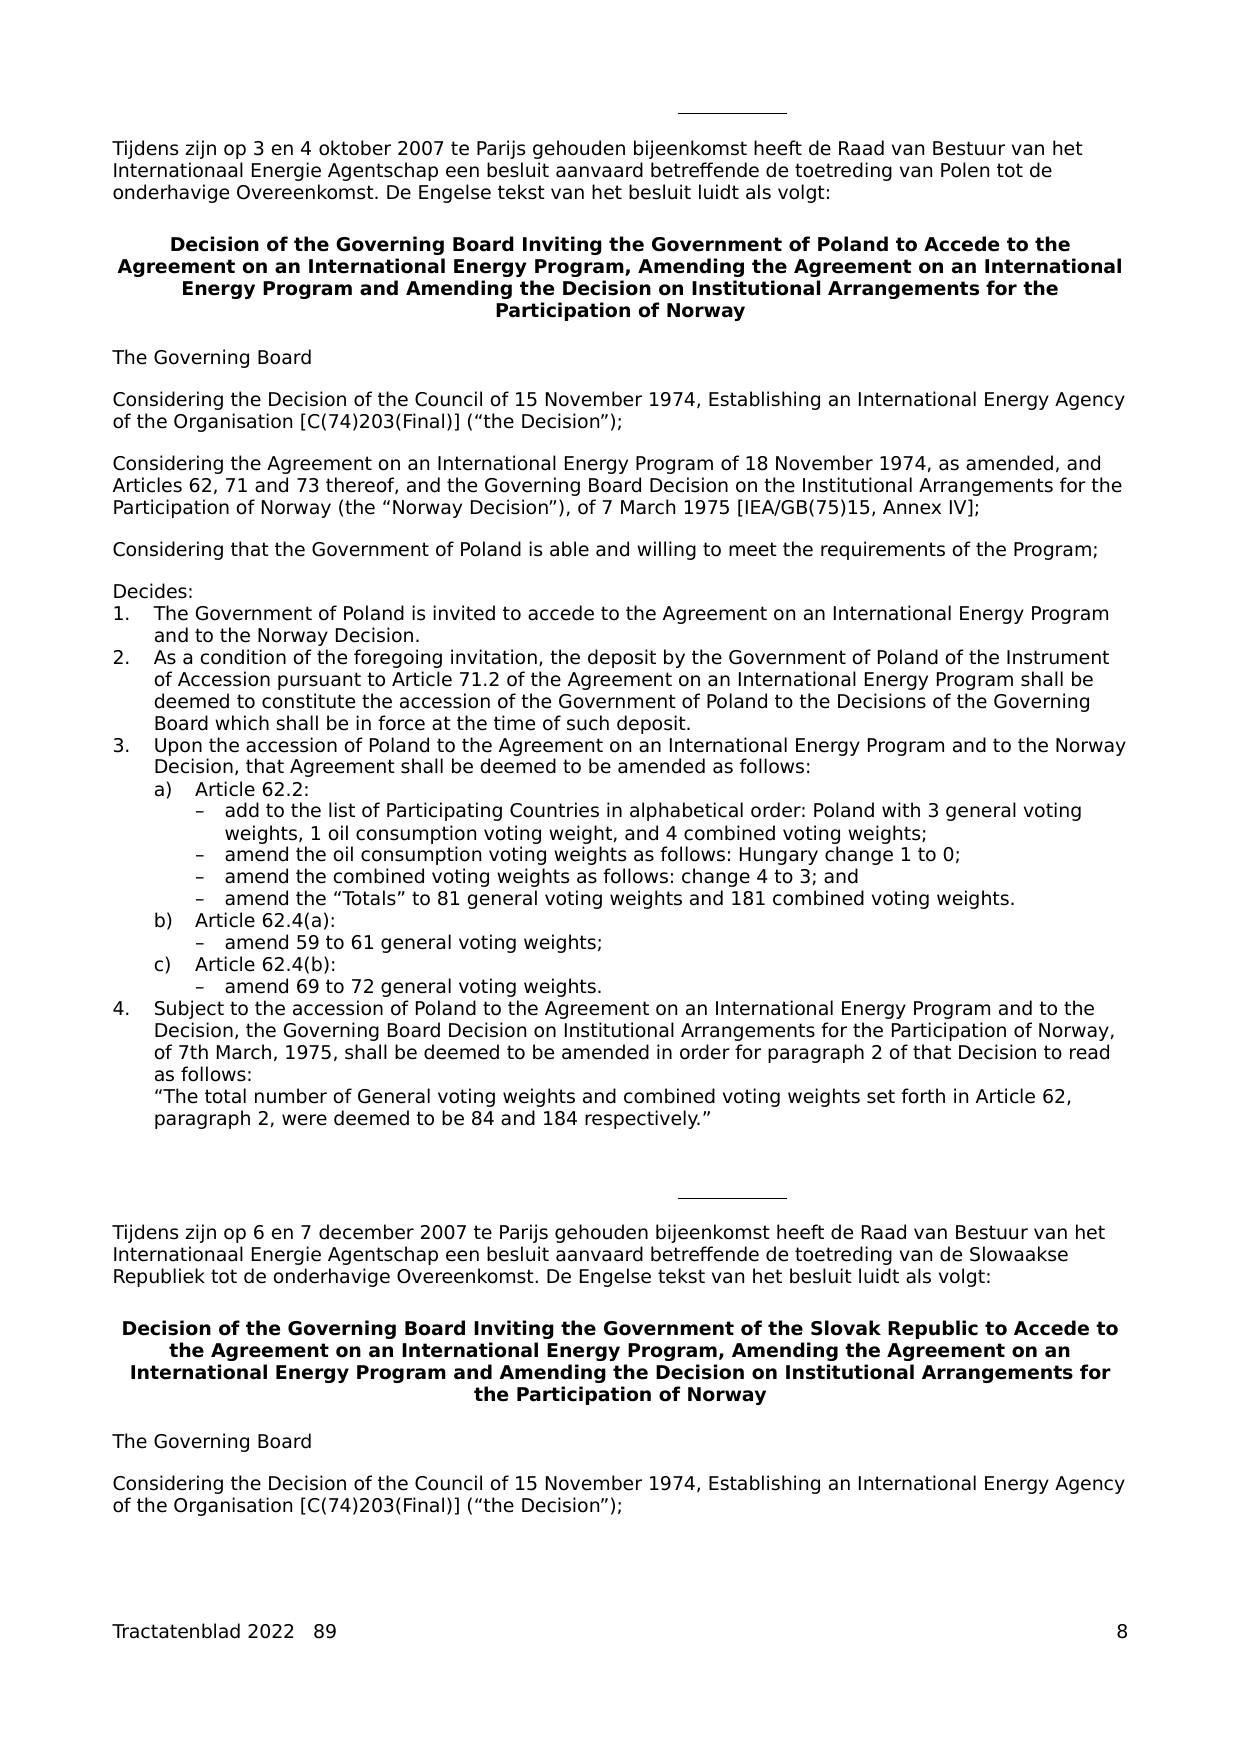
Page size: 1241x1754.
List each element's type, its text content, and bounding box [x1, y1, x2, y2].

text – amend 69 to 72 general voting weights. [195, 976, 1128, 998]
text Decides: [112, 581, 1128, 603]
text 3. Upon the accession of Poland to the Agreement on an International Energy Program and to the Norway Decision, that Agreement shall be deemed to be amended as follows: [112, 734, 1128, 778]
text The Governing Board [112, 347, 1128, 369]
text b) Article 62.4(a): [153, 910, 1128, 932]
text a) Article 62.2: [153, 778, 1128, 800]
text Considering that the Government of Poland is able and willing to meet the requirements of the Program; [112, 539, 1128, 561]
text Tijdens zijn op 6 en 7 december 2007 te Parijs gehouden bijeenkomst heeft de Raad van Bestuur van het Internationaal Energie Agentschap een besluit aanvaard betreffende de toetreding van de Slowaakse Republiek tot de onderhavige Overeenkomst. De Engelse tekst van het besluit luidt als volgt: [112, 1222, 1128, 1288]
subtitle Decision of the Governing Board Inviting the Government of the Slovak Republic to Accede to the Agreement on an International Energy Program, Amending the Agreement on an International Energy Program and Amending the Decision on Institutional Arrangements for the Participation of Norway [112, 1318, 1128, 1406]
subtitle Decision of the Governing Board Inviting the Government of Poland to Accede to the Agreement on an International Energy Program, Amending the Agreement on an International Energy Program and Amending the Decision on Institutional Arrangements for the Participation of Norway [112, 234, 1128, 322]
text – amend the combined voting weights as follows: change 4 to 3; and [195, 866, 1128, 888]
text Considering the Decision of the Council of 15 November 1974, Establishing an International Energy Agency of the Organisation [C(74)203(Final)] (“the Decision”); [112, 389, 1128, 433]
text – amend 59 to 61 general voting weights; [195, 932, 1128, 954]
text 1. The Government of Poland is invited to accede to the Agreement on an International Energy Program and to the Norway Decision. [112, 603, 1128, 647]
text 2. As a condition of the foregoing invitation, the deposit by the Government of Poland of the Instrument of Accession pursuant to Article 71.2 of the Agreement on an International Energy Program shall be deemed to constitute the accession of the Government of Poland to the Decisions of the Governing Board which shall be in force at the time of such deposit. [112, 647, 1128, 734]
text c) Article 62.4(b): [153, 954, 1128, 976]
text – add to the list of Participating Countries in alphabetical order: Poland with 3 general voting weights, 1 oil consumption voting weight, and 4 combined voting weights; [195, 800, 1128, 844]
text The Governing Board [112, 1431, 1128, 1453]
text Considering the Agreement on an International Energy Program of 18 November 1974, as amended, and Articles 62, 71 and 73 thereof, and the Governing Board Decision on the Institutional Arrangements for the Participation of Norway (the “Norway Decision”), of 7 March 1975 [IEA/GB(75)15, Annex IV]; [112, 453, 1128, 519]
text – amend the “Totals” to 81 general voting weights and 181 combined voting weights. [195, 888, 1128, 910]
text “The total number of General voting weights and combined voting weights set forth in Article 62, paragraph 2, were deemed to be 84 and 184 respectively.” [153, 1086, 1128, 1130]
text Considering the Decision of the Council of 15 November 1974, Establishing an International Energy Agency of the Organisation [C(74)203(Final)] (“the Decision”); [112, 1473, 1128, 1517]
text Tijdens zijn op 3 en 4 oktober 2007 te Parijs gehouden bijeenkomst heeft de Raad van Bestuur van het Internationaal Energie Agentschap een besluit aanvaard betreffende de toetreding van Polen tot de onderhavige Overeenkomst. De Engelse tekst van het besluit luidt als volgt: [112, 138, 1128, 204]
text – amend the oil consumption voting weights as follows: Hungary change 1 to 0; [195, 844, 1128, 866]
text 4. Subject to the accession of Poland to the Agreement on an International Energy Program and to the Decision, the Governing Board Decision on Institutional Arrangements for the Participation of Norway, of 7th March, 1975, shall be deemed to be amended in order for paragraph 2 of that Decision to read as follows: [112, 998, 1128, 1086]
